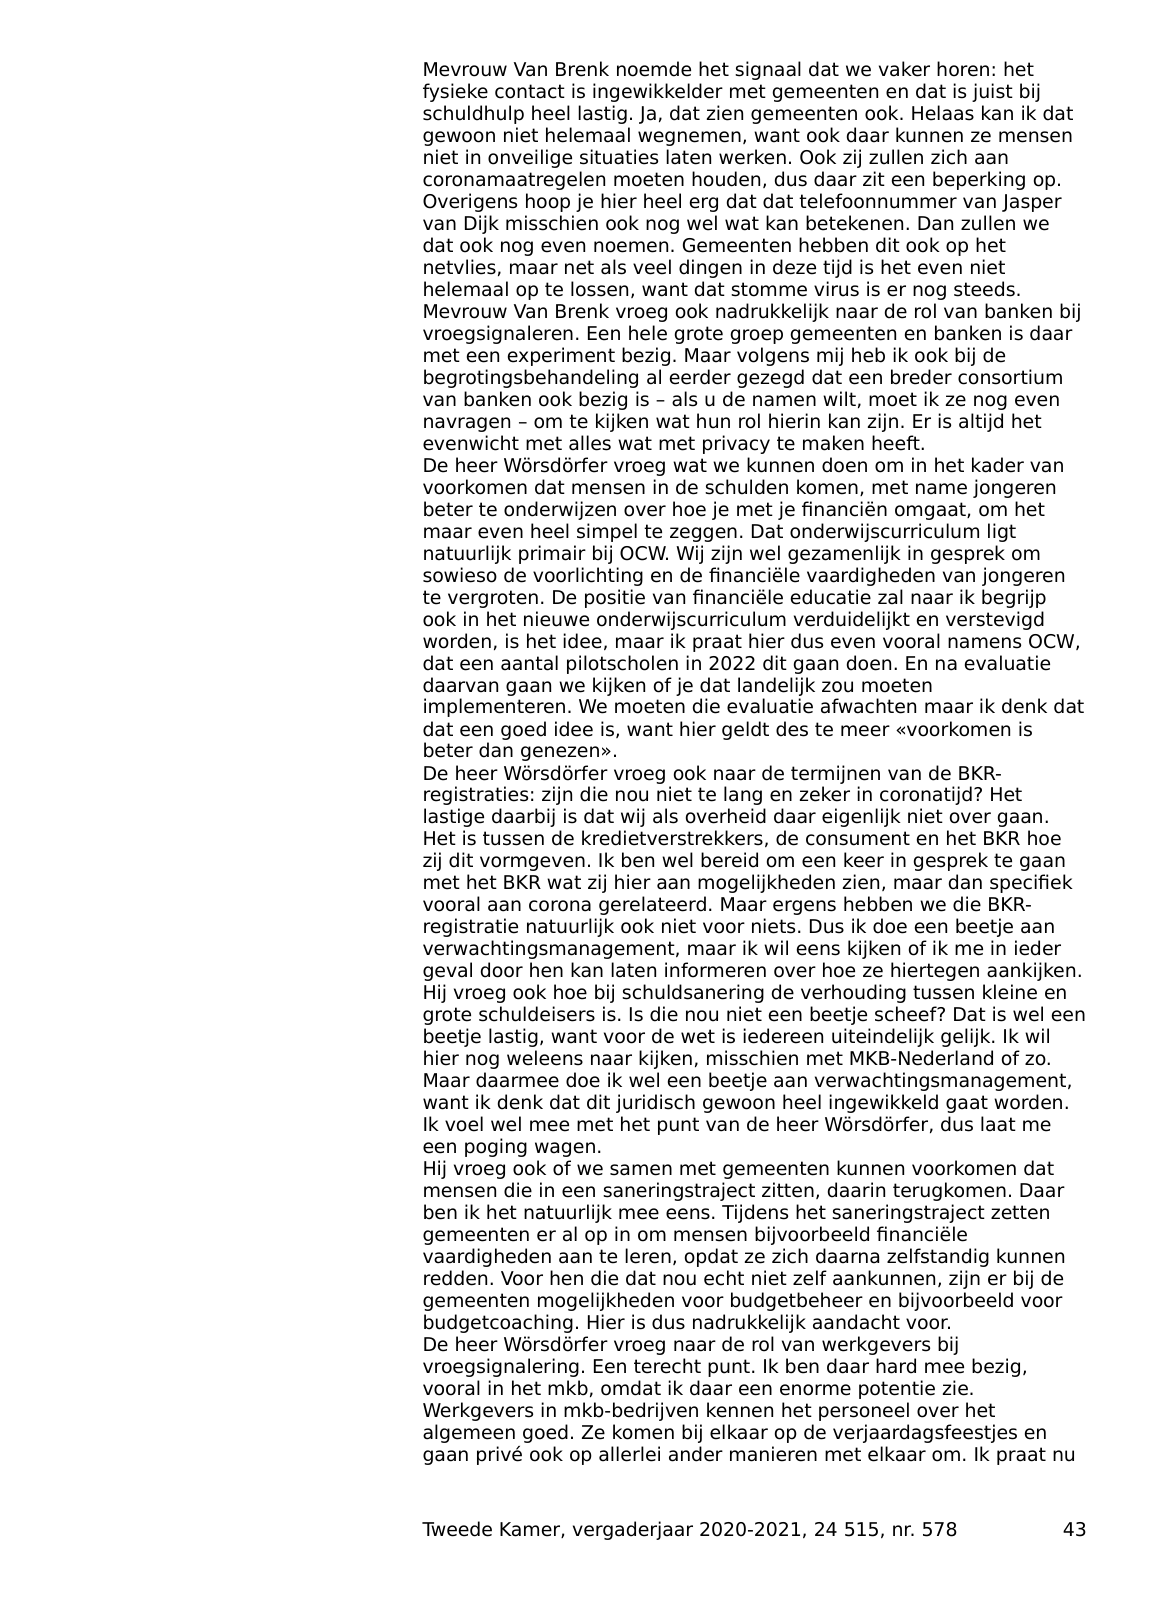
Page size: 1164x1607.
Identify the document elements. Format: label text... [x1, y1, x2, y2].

text Hij vroeg ook hoe bij schuldsanering de verhouding tussen kleine en grote schuldeisers is. Is die nou niet een beetje scheef? Dat is wel een beetje lastig, want voor de wet is iedereen uiteindelijk gelijk. Ik wil hier nog weleens naar kijken, misschien met MKB-Nederland of zo. Maar daarmee doe ik wel een beetje aan verwachtingsmanagement, want ik denk dat dit juridisch gewoon heel ingewikkeld gaat worden. Ik voel wel mee met het punt van de heer Wörsdörfer, dus laat me een poging wagen. [422, 982, 1087, 1158]
text De heer Wörsdörfer vroeg wat we kunnen doen om in het kader van voorkomen dat mensen in de schulden komen, met name jongeren beter te onderwijzen over hoe je met je financiën omgaat, om het maar even heel simpel te zeggen. Dat onderwijscurriculum ligt natuurlijk primair bij OCW. Wij zijn wel gezamenlijk in gesprek om sowieso de voorlichting en de financiële vaardigheden van jongeren te vergroten. De positie van financiële educatie zal naar ik begrijp ook in het nieuwe onderwijscurriculum verduidelijkt en verstevigd worden, is het idee, maar ik praat hier dus even vooral namens OCW, dat een aantal pilotscholen in 2022 dit gaan doen. En na evaluatie daarvan gaan we kijken of je dat landelijk zou moeten implementeren. We moeten die evaluatie afwachten maar ik denk dat dat een goed idee is, want hier geldt des te meer «voorkomen is beter dan genezen». [422, 455, 1087, 762]
text Mevrouw Van Brenk noemde het signaal dat we vaker horen: het fysieke contact is ingewikkelder met gemeenten en dat is juist bij schuldhulp heel lastig. Ja, dat zien gemeenten ook. Helaas kan ik dat gewoon niet helemaal wegnemen, want ook daar kunnen ze mensen niet in onveilige situaties laten werken. Ook zij zullen zich aan coronamaatregelen moeten houden, dus daar zit een beperking op. Overigens hoop je hier heel erg dat dat telefoonnummer van Jasper van Dijk misschien ook nog wel wat kan betekenen. Dan zullen we dat ook nog even noemen. Gemeenten hebben dit ook op het netvlies, maar net als veel dingen in deze tijd is het even niet helemaal op te lossen, want dat stomme virus is er nog steeds. [422, 59, 1087, 301]
text Hij vroeg ook of we samen met gemeenten kunnen voorkomen dat mensen die in een saneringstraject zitten, daarin terugkomen. Daar ben ik het natuurlijk mee eens. Tijdens het saneringstraject zetten gemeenten er al op in om mensen bijvoorbeeld financiële vaardigheden aan te leren, opdat ze zich daarna zelfstandig kunnen redden. Voor hen die dat nou echt niet zelf aankunnen, zijn er bij de gemeenten mogelijkheden voor budgetbeheer en bijvoorbeeld voor budgetcoaching. Hier is dus nadrukkelijk aandacht voor. [422, 1158, 1087, 1334]
text De heer Wörsdörfer vroeg naar de rol van werkgevers bij vroegsignalering. Een terecht punt. Ik ben daar hard mee bezig, vooral in het mkb, omdat ik daar een enorme potentie zie. Werkgevers in mkb-bedrijven kennen het personeel over het algemeen goed. Ze komen bij elkaar op de verjaardagsfeestjes en gaan privé ook op allerlei ander manieren met elkaar om. Ik praat nu [422, 1334, 1087, 1466]
text Mevrouw Van Brenk vroeg ook nadrukkelijk naar de rol van banken bij vroegsignaleren. Een hele grote groep gemeenten en banken is daar met een experiment bezig. Maar volgens mij heb ik ook bij de begrotingsbehandeling al eerder gezegd dat een breder consortium van banken ook bezig is – als u de namen wilt, moet ik ze nog even navragen – om te kijken wat hun rol hierin kan zijn. Er is altijd het evenwicht met alles wat met privacy te maken heeft. [422, 301, 1087, 455]
text De heer Wörsdörfer vroeg ook naar de termijnen van de BKR-registraties: zijn die nou niet te lang en zeker in coronatijd? Het lastige daarbij is dat wij als overheid daar eigenlijk niet over gaan. Het is tussen de kredietverstrekkers, de consument en het BKR hoe zij dit vormgeven. Ik ben wel bereid om een keer in gesprek te gaan met het BKR wat zij hier aan mogelijkheden zien, maar dan specifiek vooral aan corona gerelateerd. Maar ergens hebben we die BKR-registratie natuurlijk ook niet voor niets. Dus ik doe een beetje aan verwachtingsmanagement, maar ik wil eens kijken of ik me in ieder geval door hen kan laten informeren over hoe ze hiertegen aankijken. [422, 762, 1087, 982]
